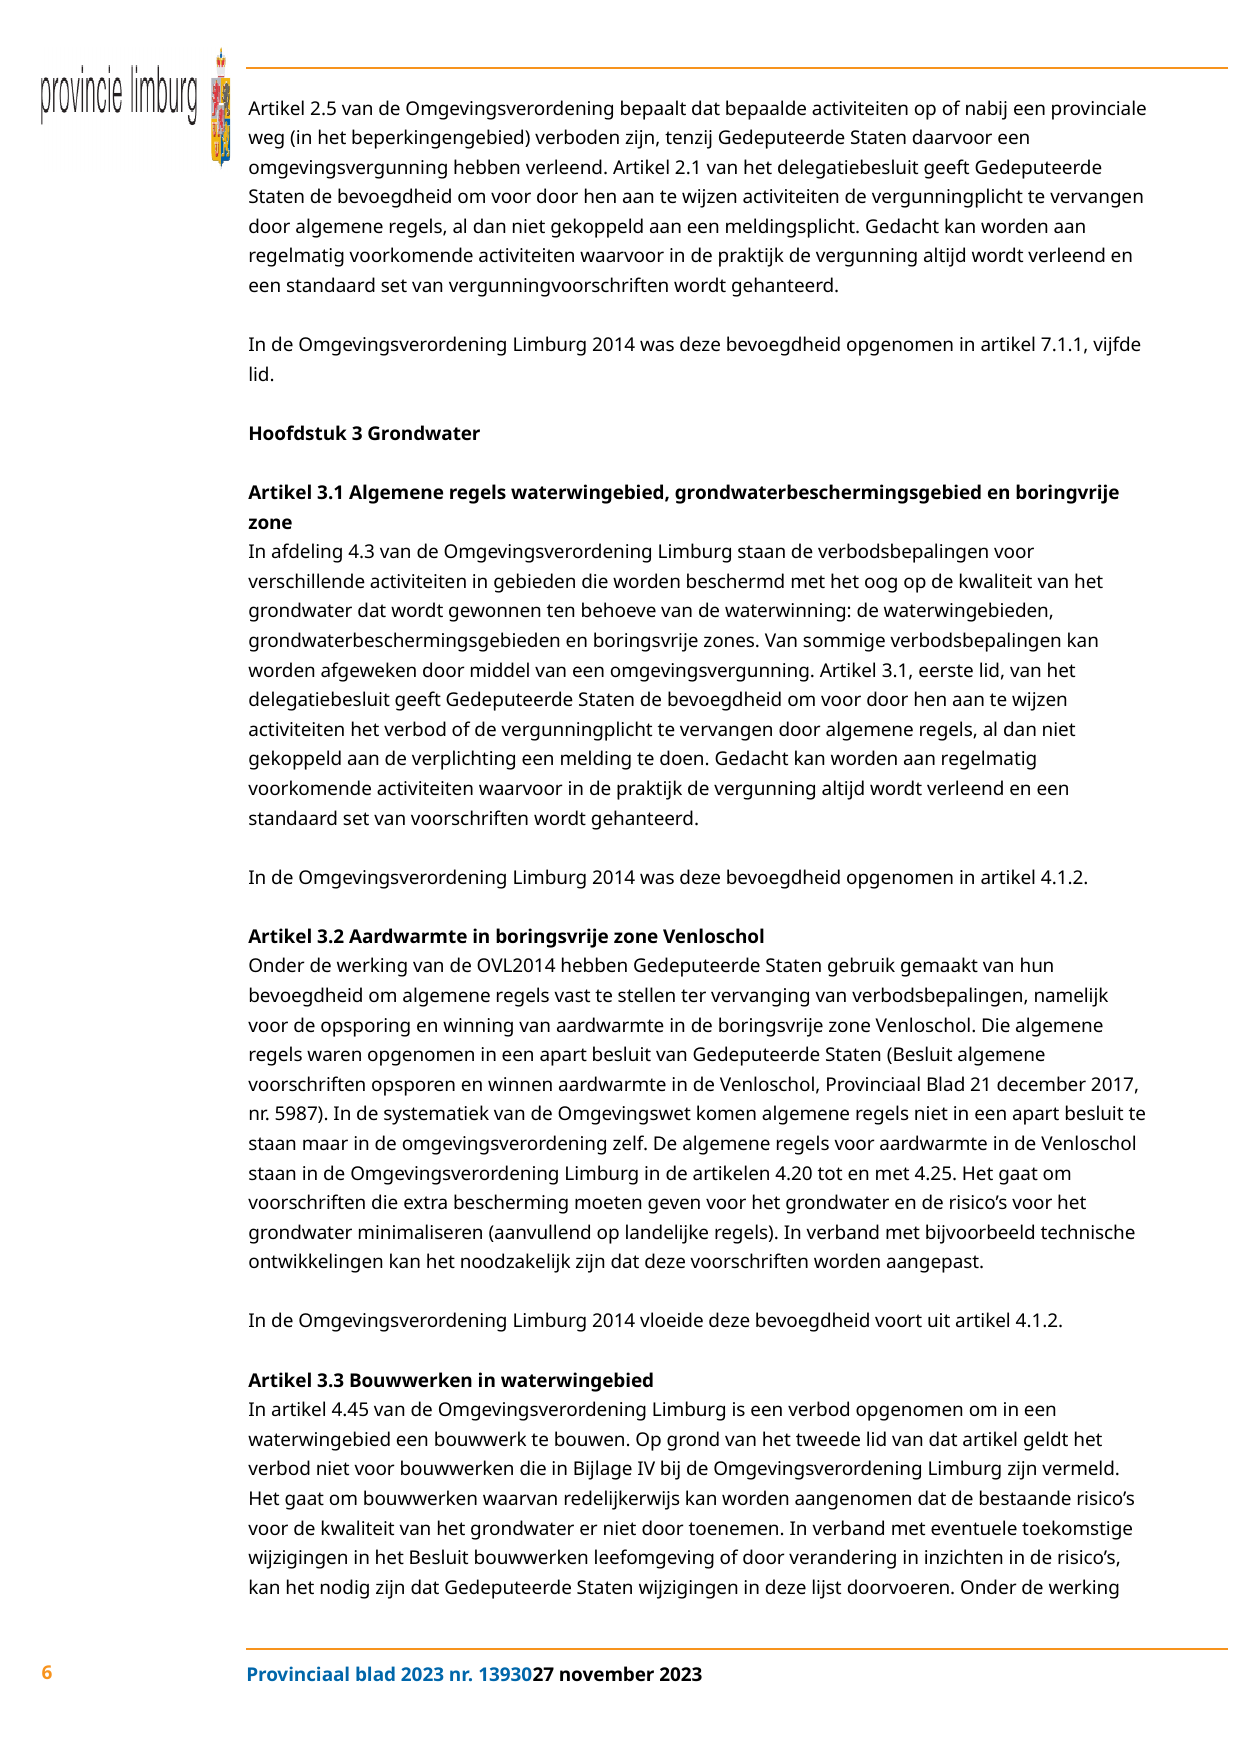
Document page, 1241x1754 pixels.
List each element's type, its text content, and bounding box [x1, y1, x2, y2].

text Hoofdstuk 3 Grondwater [248, 420, 1152, 446]
picture [41, 47, 231, 172]
text In afdeling 4.3 van de Omgevingsverordening Limburg staan de verbodsbepalingen voor verschillende activiteiten in gebieden die worden beschermd met het oog op de kwaliteit van het grondwater dat wordt gewonnen ten behoeve van de waterwinning: de waterwingebieden, grondwaterbeschermingsgebieden en boringsvrije zones. Van sommige verbodsbepalingen kan worden afgeweken door middel van een omgevingsvergunning. Artikel 3.1, eerste lid, van het delegatiebesluit geeft Gedeputeerde Staten de bevoegdheid om voor door hen aan te wijzen activiteiten het verbod of de vergunningplicht te vervangen door algemene regels, al dan niet gekoppeld aan de verplichting een melding te doen. Gedacht kan worden aan regelmatig voorkomende activiteiten waarvoor in de praktijk de vergunning altijd wordt verleend en een standaard set van voorschriften wordt gehanteerd. [248, 538, 1152, 831]
text In artikel 4.45 van de Omgevingsverordening Limburg is een verbod opgenomen om in een waterwingebied een bouwwerk te bouwen. Op grond van het tweede lid van dat artikel geldt het verbod niet voor bouwwerken die in Bijlage IV bij de Omgevingsverordening Limburg zijn vermeld. Het gaat om bouwwerken waarvan redelijkerwijs kan worden aangenomen dat de bestaande risico’s voor de kwaliteit van het grondwater er niet door toenemen. In verband met eventuele toekomstige wijzigingen in het Besluit bouwwerken leefomgeving of door verandering in inzichten in de risico’s, kan het nodig zijn dat Gedeputeerde Staten wijzigingen in deze lijst doorvoeren. Onder de werking [248, 1396, 1152, 1600]
text Artikel 2.5 van de Omgevingsverordening bepaalt dat bepaalde activiteiten op of nabij een provinciale weg (in het beperkingengebied) verboden zijn, tenzij Gedeputeerde Staten daarvoor een omgevingsvergunning hebben verleend. Artikel 2.1 van het delegatiebesluit geeft Gedeputeerde Staten de bevoegdheid om voor door hen aan te wijzen activiteiten de vergunningplicht te vervangen door algemene regels, al dan niet gekoppeld aan een meldingsplicht. Gedacht kan worden aan regelmatig voorkomende activiteiten waarvoor in de praktijk de vergunning altijd wordt verleend en een standaard set van vergunningvoorschriften wordt gehanteerd. [248, 95, 1152, 298]
text In de Omgevingsverordening Limburg 2014 vloeide deze bevoegdheid voort uit artikel 4.1.2. [248, 1308, 1152, 1333]
text Artikel 3.1 Algemene regels waterwingebied, grondwaterbeschermingsgebied en boringvrije zone [248, 479, 1152, 535]
text In de Omgevingsverordening Limburg 2014 was deze bevoegdheid opgenomen in artikel 7.1.1, vijfde lid. [248, 331, 1152, 387]
text Artikel 3.2 Aardwarmte in boringsvrije zone Venloschol [248, 923, 1152, 949]
text In de Omgevingsverordening Limburg 2014 was deze bevoegdheid opgenomen in artikel 4.1.2. [248, 864, 1152, 890]
text Artikel 3.3 Bouwwerken in waterwingebied [248, 1367, 1152, 1393]
text Onder de werking van de OVL2014 hebben Gedeputeerde Staten gebruik gemaakt van hun bevoegdheid om algemene regels vast te stellen ter vervanging van verbodsbepalingen, namelijk voor de opsporing en winning van aardwarmte in de boringsvrije zone Venloschol. Die algemene regels waren opgenomen in een apart besluit van Gedeputeerde Staten (Besluit algemene voorschriften opsporen en winnen aardwarmte in de Venloschol, Provinciaal Blad 21 december 2017, nr. 5987). In de systematiek van de Omgevingswet komen algemene regels niet in een apart besluit te staan maar in de omgevingsverordening zelf. De algemene regels voor aardwarmte in de Venloschol staan in de Omgevingsverordening Limburg in de artikelen 4.20 tot en met 4.25. Het gaat om voorschriften die extra bescherming moeten geven voor het grondwater en de risico’s voor het grondwater minimaliseren (aanvullend op landelijke regels). In verband met bijvoorbeeld technische ontwikkelingen kan het noodzakelijk zijn dat deze voorschriften worden aangepast. [248, 953, 1152, 1274]
